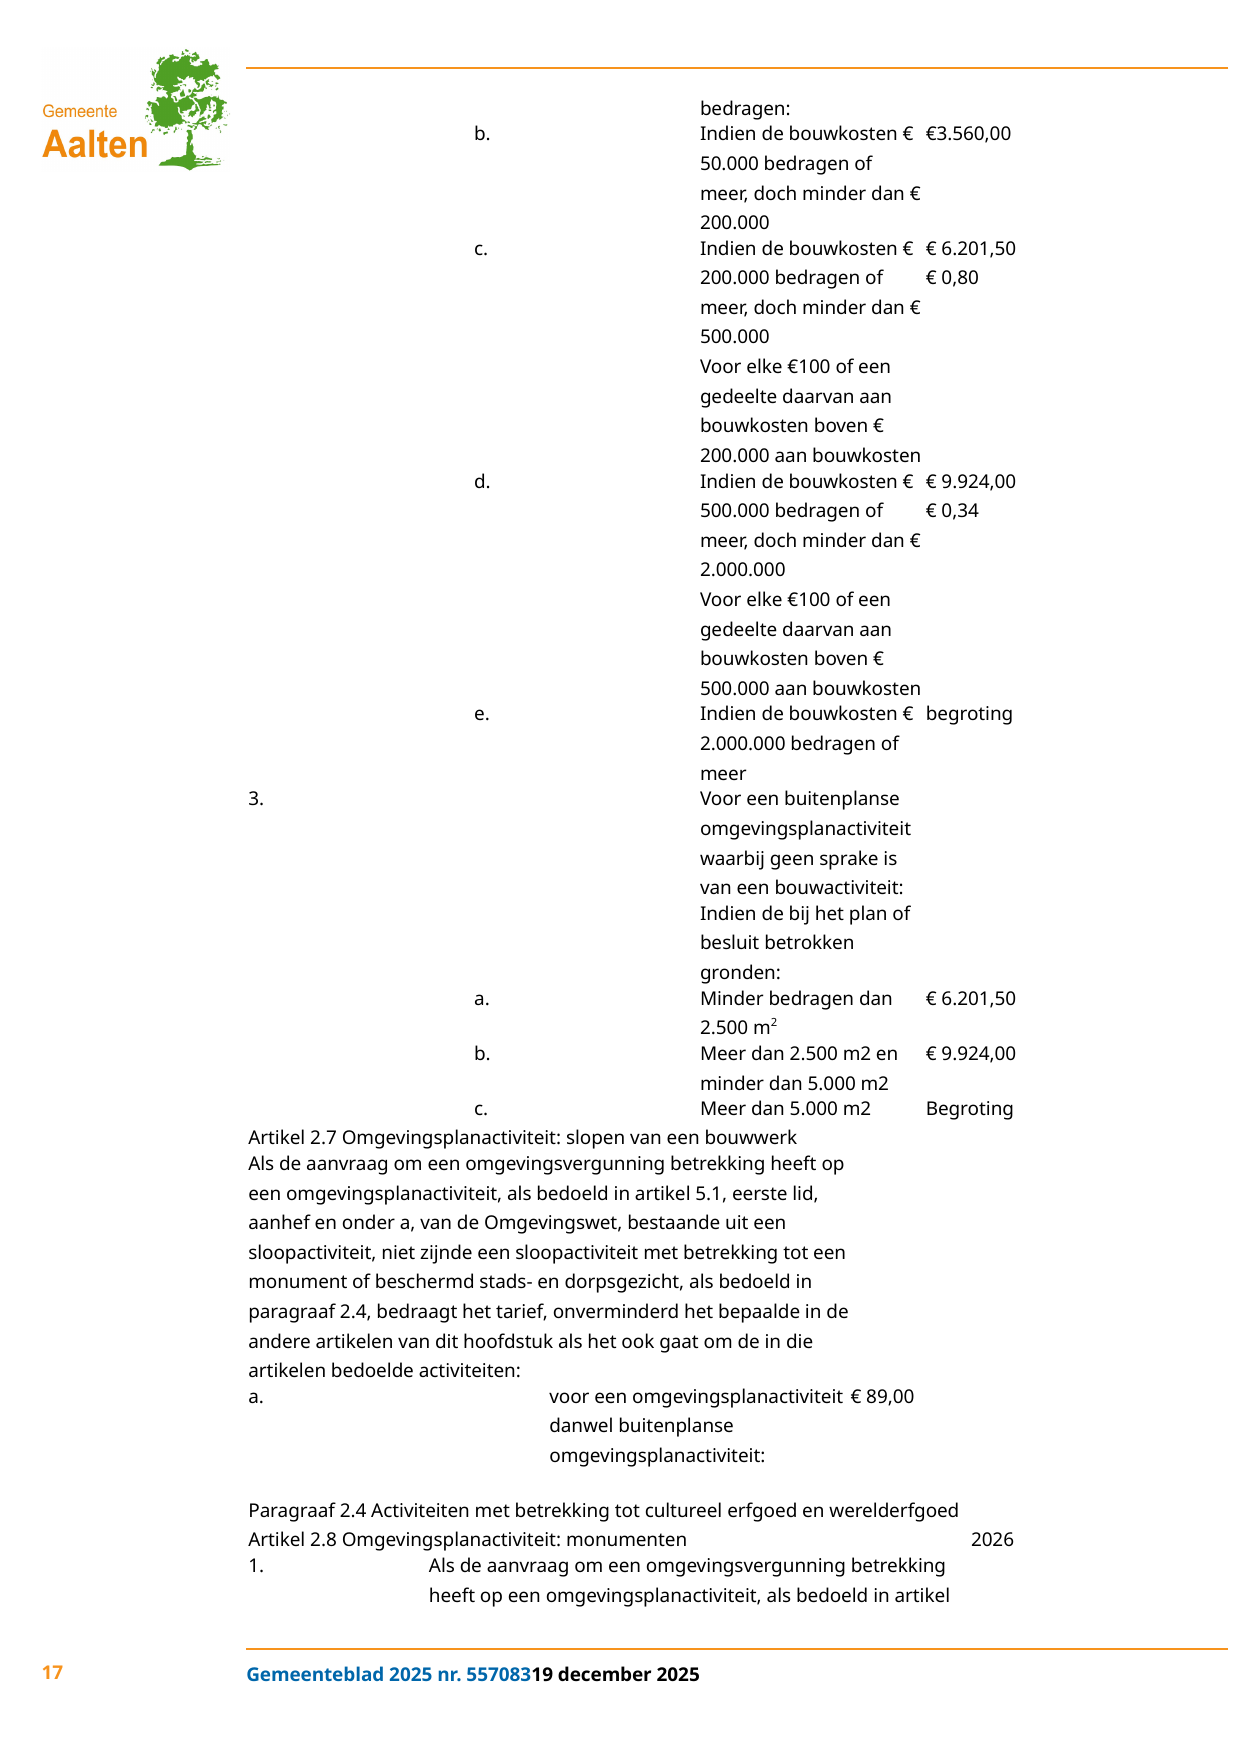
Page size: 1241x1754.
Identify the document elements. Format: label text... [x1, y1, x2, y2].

table_cell voor een omgevingsplanactiviteit danwel buitenplanse omgevingsplanactiviteit: [549, 1383, 850, 1468]
table_cell [926, 95, 1152, 121]
table_cell b. [474, 1040, 700, 1096]
table_cell [850, 1150, 1152, 1383]
table_cell Minder bedragen dan 2.500 m2 [700, 985, 926, 1040]
table_cell Indien de bouwkosten € 500.000 bedragen of meer, doch minder dan € 2.000.000 Voor elke €100 of een gedeelte daarvan aan bouwkosten boven € 500.000 aan bouwkosten [700, 468, 926, 701]
table_cell a. [248, 1383, 549, 1468]
table_cell Voor een buitenplanse omgevingsplanactiviteit waarbij geen sprake is van een bouwactiviteit: [700, 786, 926, 900]
table_cell [474, 95, 700, 121]
table_cell €3.560,00 [926, 121, 1152, 235]
table_cell Begroting [926, 1096, 1152, 1121]
table_cell [248, 1468, 549, 1494]
table_cell [248, 235, 474, 468]
table_header Artikel 2.8 Omgevingsplanactiviteit: monumenten [248, 1527, 971, 1552]
table_cell Als de aanvraag om een omgevingsvergunning betrekking heeft op een omgevingsplanactiviteit, als bedoeld in artikel 5.1, eerste lid, aanhef en onder a, van de Omgevingswet, bestaande uit een sloopactiviteit, niet zijnde een sloopactiviteit met betrekking tot een monument of beschermd stads- en dorpsgezicht, als bedoeld in paragraaf 2.4, bedraagt het tarief, onverminderd het bepaalde in de andere artikelen van dit hoofdstuk als het ook gaat om de in die artikelen bedoelde activiteiten: [248, 1150, 850, 1383]
table_cell [474, 786, 700, 900]
table_cell Indien de bij het plan of besluit betrokken gronden: [700, 900, 926, 985]
table_cell € 6.201,50 [926, 985, 1152, 1040]
table_cell [248, 121, 474, 235]
table_header 2026 [971, 1527, 1152, 1552]
table_cell [248, 985, 474, 1040]
table_cell c. [474, 1096, 700, 1121]
table_cell Meer dan 5.000 m2 [700, 1096, 926, 1121]
table_cell € 9.924,00 € 0,34 [926, 468, 1152, 701]
table_cell € 9.924,00 [926, 1040, 1152, 1096]
table_cell Indien de bouwkosten € 50.000 bedragen of meer, doch minder dan € 200.000 [700, 121, 926, 235]
table_cell e. [474, 701, 700, 786]
table_cell [549, 1468, 850, 1494]
table_cell [971, 1553, 1152, 1608]
table_header [850, 1125, 1152, 1150]
table_cell begroting [926, 701, 1152, 786]
table_cell b. [474, 121, 700, 235]
table_cell [926, 786, 1152, 900]
table_cell [248, 900, 474, 985]
table_cell d. [474, 468, 700, 701]
table_cell [248, 701, 474, 786]
table_header Artikel 2.7 Omgevingsplanactiviteit: slopen van een bouwwerk [248, 1125, 850, 1150]
table_cell bedragen: [700, 95, 926, 121]
table_cell Meer dan 2.500 m2 en minder dan 5.000 m2 [700, 1040, 926, 1096]
table_cell [474, 900, 700, 985]
table_cell Als de aanvraag om een omgevingsvergunning betrekking heeft op een omgevingsplanactiviteit, als bedoeld in artikel [429, 1553, 971, 1608]
table_cell 1. [248, 1553, 429, 1608]
table_cell Indien de bouwkosten € 200.000 bedragen of meer, doch minder dan € 500.000 Voor elke €100 of een gedeelte daarvan aan bouwkosten boven € 200.000 aan bouwkosten [700, 235, 926, 468]
table_cell c. [474, 235, 700, 468]
table_cell [248, 1040, 474, 1096]
table_cell [850, 1468, 1152, 1494]
picture [41, 47, 231, 172]
table_cell Indien de bouwkosten € 2.000.000 bedragen of meer [700, 701, 926, 786]
table_cell a. [474, 985, 700, 1040]
table_cell 3. [248, 786, 474, 900]
table_cell € 89,00 [850, 1383, 1152, 1468]
table_cell [926, 900, 1152, 985]
table_cell [248, 95, 474, 121]
table_cell [248, 468, 474, 701]
table_cell [248, 1096, 474, 1121]
text Paragraaf 2.4 Activiteiten met betrekking tot cultureel erfgoed en werelderfgoed [248, 1497, 1152, 1523]
table_cell € 6.201,50 € 0,80 [926, 235, 1152, 468]
